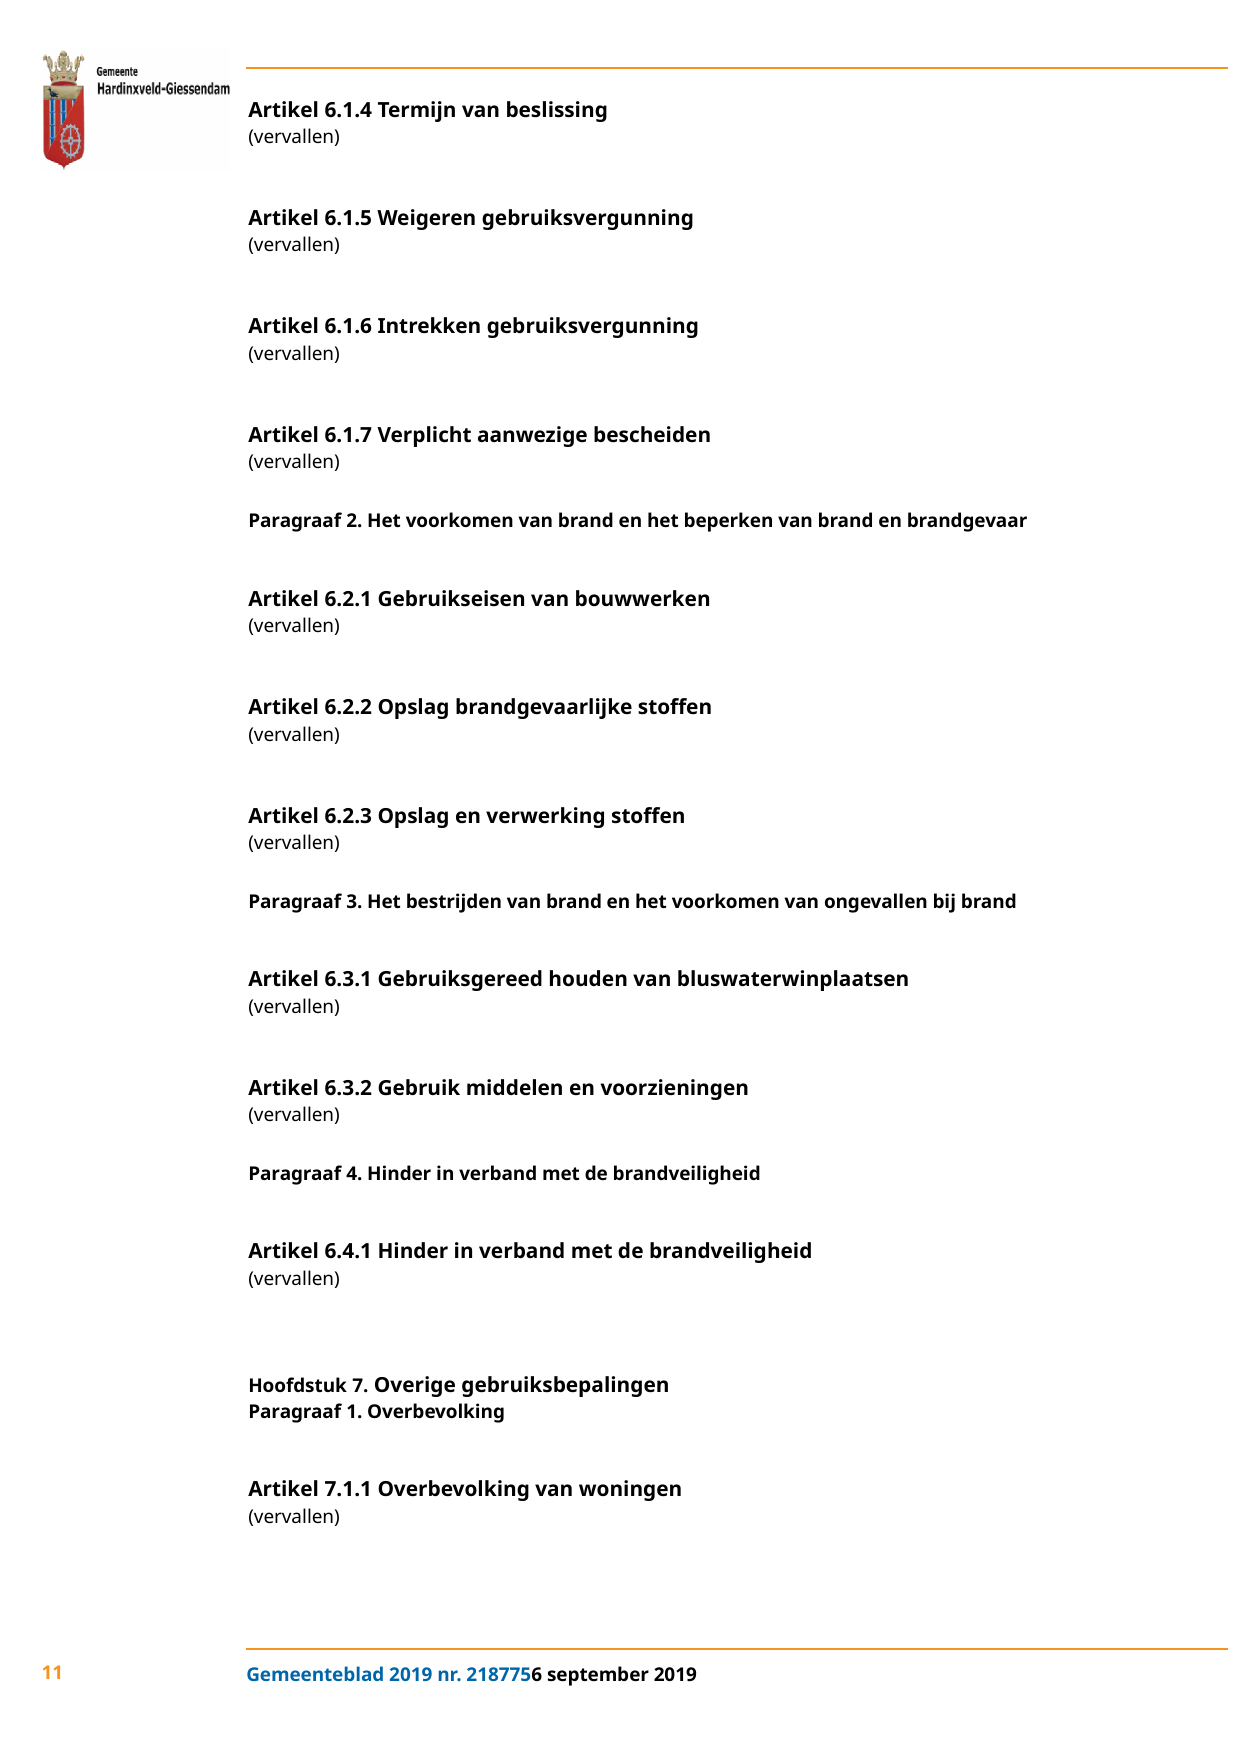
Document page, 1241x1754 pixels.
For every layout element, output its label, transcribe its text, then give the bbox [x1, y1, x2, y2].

text Artikel 6.2.1 Gebruikseisen van bouwwerken [248, 584, 1152, 612]
text Artikel 6.1.6 Intrekken gebruiksvergunning [248, 312, 1152, 340]
text Artikel 7.1.1 Overbevolking van woningen [248, 1474, 1152, 1503]
text Artikel 6.1.7 Verplicht aanwezige bescheiden [248, 420, 1152, 448]
text (vervallen) [248, 232, 1152, 257]
text (vervallen) [248, 123, 1152, 149]
text (vervallen) [248, 448, 1152, 474]
text (vervallen) [248, 829, 1152, 855]
text Paragraaf 2. Het voorkomen van brand en het beperken van brand en brandgevaar [248, 508, 1152, 533]
text (vervallen) [248, 1101, 1152, 1127]
text (vervallen) [248, 1503, 1152, 1529]
text Paragraaf 1. Overbevolking [248, 1398, 1152, 1424]
text Paragraaf 4. Hinder in verband met de brandveiligheid [248, 1161, 1152, 1186]
text Artikel 6.3.2 Gebruik middelen en voorzieningen [248, 1073, 1152, 1101]
text Artikel 6.2.3 Opslag en verwerking stoffen [248, 801, 1152, 829]
text (vervallen) [248, 1265, 1152, 1291]
text Artikel 6.3.1 Gebruiksgereed houden van bluswaterwinplaatsen [248, 964, 1152, 993]
text (vervallen) [248, 993, 1152, 1019]
text (vervallen) [248, 340, 1152, 366]
text Artikel 6.2.2 Opslag brandgevaarlijke stoffen [248, 692, 1152, 721]
text Hoofdstuk 7. Overige gebruiksbepalingen [248, 1370, 1152, 1398]
text (vervallen) [248, 721, 1152, 746]
picture [41, 47, 231, 172]
text (vervallen) [248, 612, 1152, 638]
text Paragraaf 3. Het bestrijden van brand en het voorkomen van ongevallen bij brand [248, 888, 1152, 914]
text Artikel 6.1.4 Termijn van beslissing [248, 95, 1152, 123]
text Artikel 6.4.1 Hinder in verband met de brandveiligheid [248, 1237, 1152, 1265]
text Artikel 6.1.5 Weigeren gebruiksvergunning [248, 203, 1152, 232]
